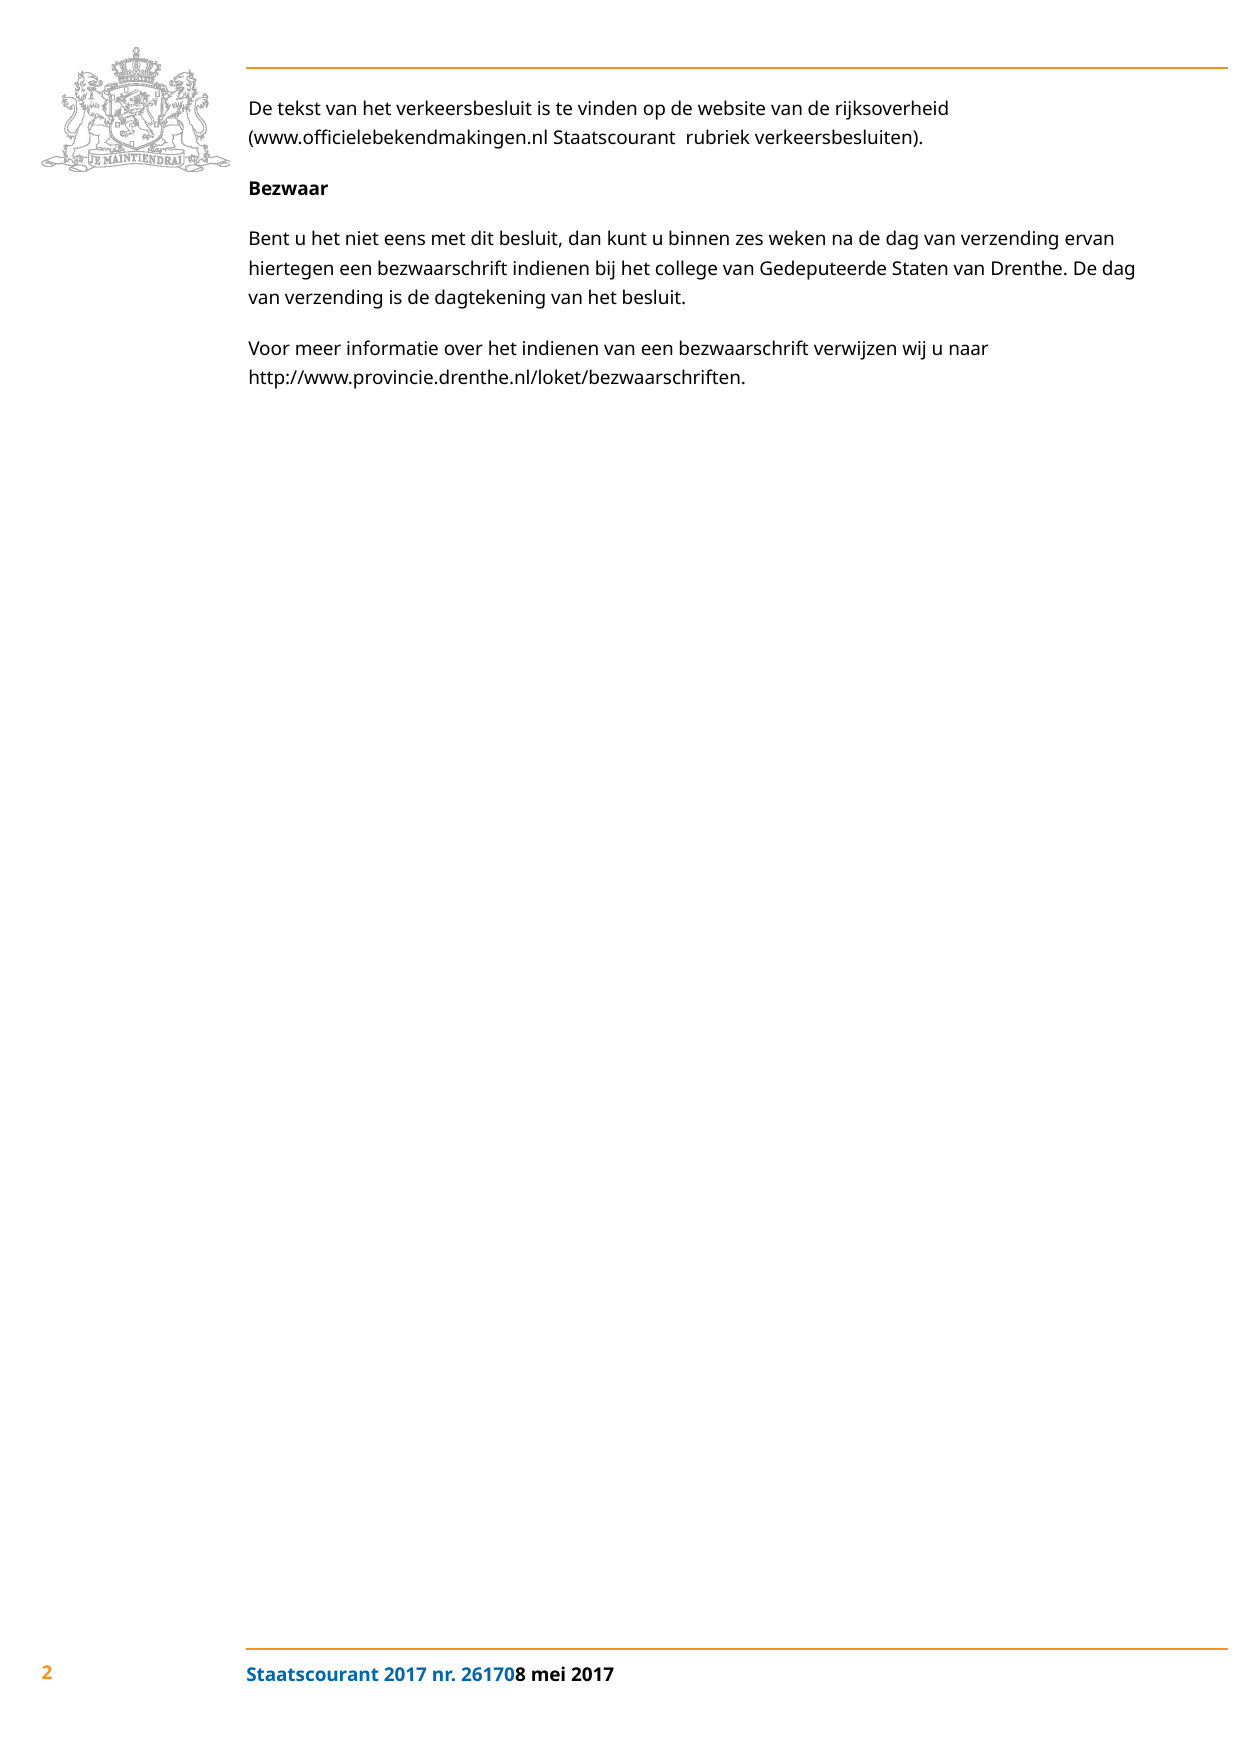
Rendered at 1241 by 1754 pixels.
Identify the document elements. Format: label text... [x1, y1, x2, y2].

picture [41, 47, 231, 172]
text De tekst van het verkeersbesluit is te vinden op de website van de rijksoverheid (www.officielebekendmakingen.nl Staatscourant rubriek verkeersbesluiten). [248, 95, 1152, 150]
text Voor meer informatie over het indienen van een bezwaarschrift verwijzen wij u naar http://www.provincie.drenthe.nl/loket/bezwaarschriften. [248, 335, 1152, 390]
text Bezwaar [248, 175, 1152, 201]
text Bent u het niet eens met dit besluit, dan kunt u binnen zes weken na de dag van verzending ervan hiertegen een bezwaarschrift indienen bij het college van Gedeputeerde Staten van Drenthe. De dag van verzending is de dagtekening van het besluit. [248, 225, 1152, 310]
